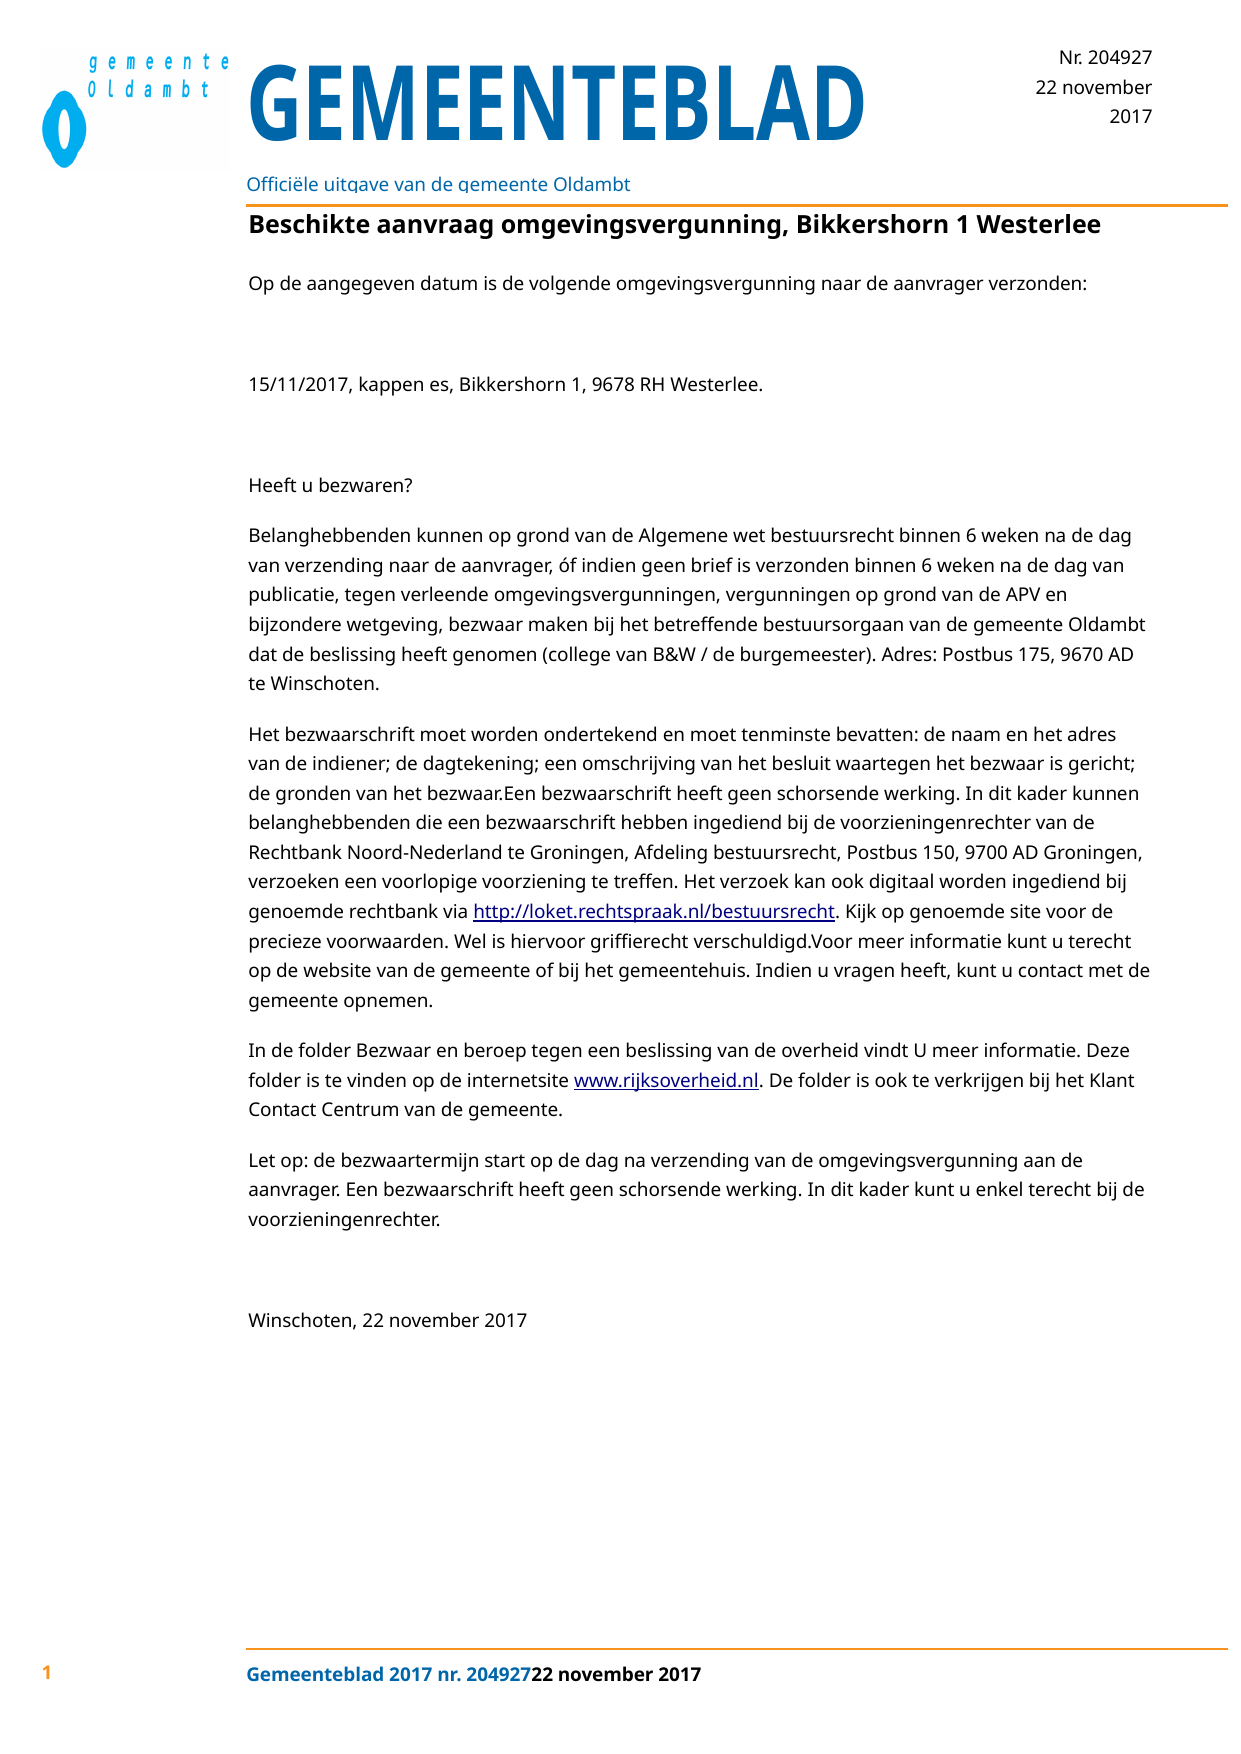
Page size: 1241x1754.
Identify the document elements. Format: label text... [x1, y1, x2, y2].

text Heeft u bezwaren? [248, 472, 1152, 498]
text Belanghebbenden kunnen op grond van de Algemene wet bestuursrecht binnen 6 weken na de dag van verzending naar de aanvrager, óf indien geen brief is verzonden binnen 6 weken na de dag van publicatie, tegen verleende omgevingsvergunningen, vergunningen op grond van de APV en bijzondere wetgeving, bezwaar maken bij het betreffende bestuursorgaan van de gemeente Oldambt dat de beslissing heeft genomen (college van B&W / de burgemeester). Adres: Postbus 175, 9670 AD te Winschoten. [248, 522, 1152, 696]
text Beschikte aanvraag omgevingsvergunning, Bikkershorn 1 Westerlee [248, 207, 1152, 241]
text Let op: de bezwaartermijn start op de dag na verzending van de omgevingsvergunning aan de aanvrager. Een bezwaarschrift heeft geen schorsende werking. In dit kader kunt u enkel terecht bij de voorzieningenrechter. [248, 1147, 1152, 1232]
text Winschoten, 22 november 2017 [248, 1307, 1152, 1333]
text In de folder Bezwaar en beroep tegen een beslissing van de overheid vindt U meer informatie. Deze folder is te vinden op de internetsite www.rijksoverheid.nl. De folder is ook te verkrijgen bij het Klant Contact Centrum van de gemeente. [248, 1037, 1152, 1122]
text Het bezwaarschrift moet worden ondertekend en moet tenminste bevatten: de naam en het adres van de indiener; de dagtekening; een omschrijving van het besluit waartegen het bezwaar is gericht; de gronden van het bezwaar.Een bezwaarschrift heeft geen schorsende werking. In dit kader kunnen belanghebbenden die een bezwaarschrift hebben ingediend bij de voorzieningenrechter van de Rechtbank Noord-Nederland te Groningen, Afdeling bestuursrecht, Postbus 150, 9700 AD Groningen, verzoeken een voorlopige voorziening te treffen. Het verzoek kan ook digitaal worden ingediend bij genoemde rechtbank via http://loket.rechtspraak.nl/bestuursrecht. Kijk op genoemde site voor de precieze voorwaarden. Wel is hiervoor griffierecht verschuldigd.Voor meer informatie kunt u terecht op de website van de gemeente of bij het gemeentehuis. Indien u vragen heeft, kunt u contact met de gemeente opnemen. [248, 721, 1152, 1013]
text 15/11/2017, kappen es, Bikkershorn 1, 9678 RH Westerlee. [248, 371, 1152, 397]
text Op de aangegeven datum is de volgende omgevingsvergunning naar de aanvrager verzonden: [248, 270, 1152, 296]
picture [41, 47, 231, 172]
